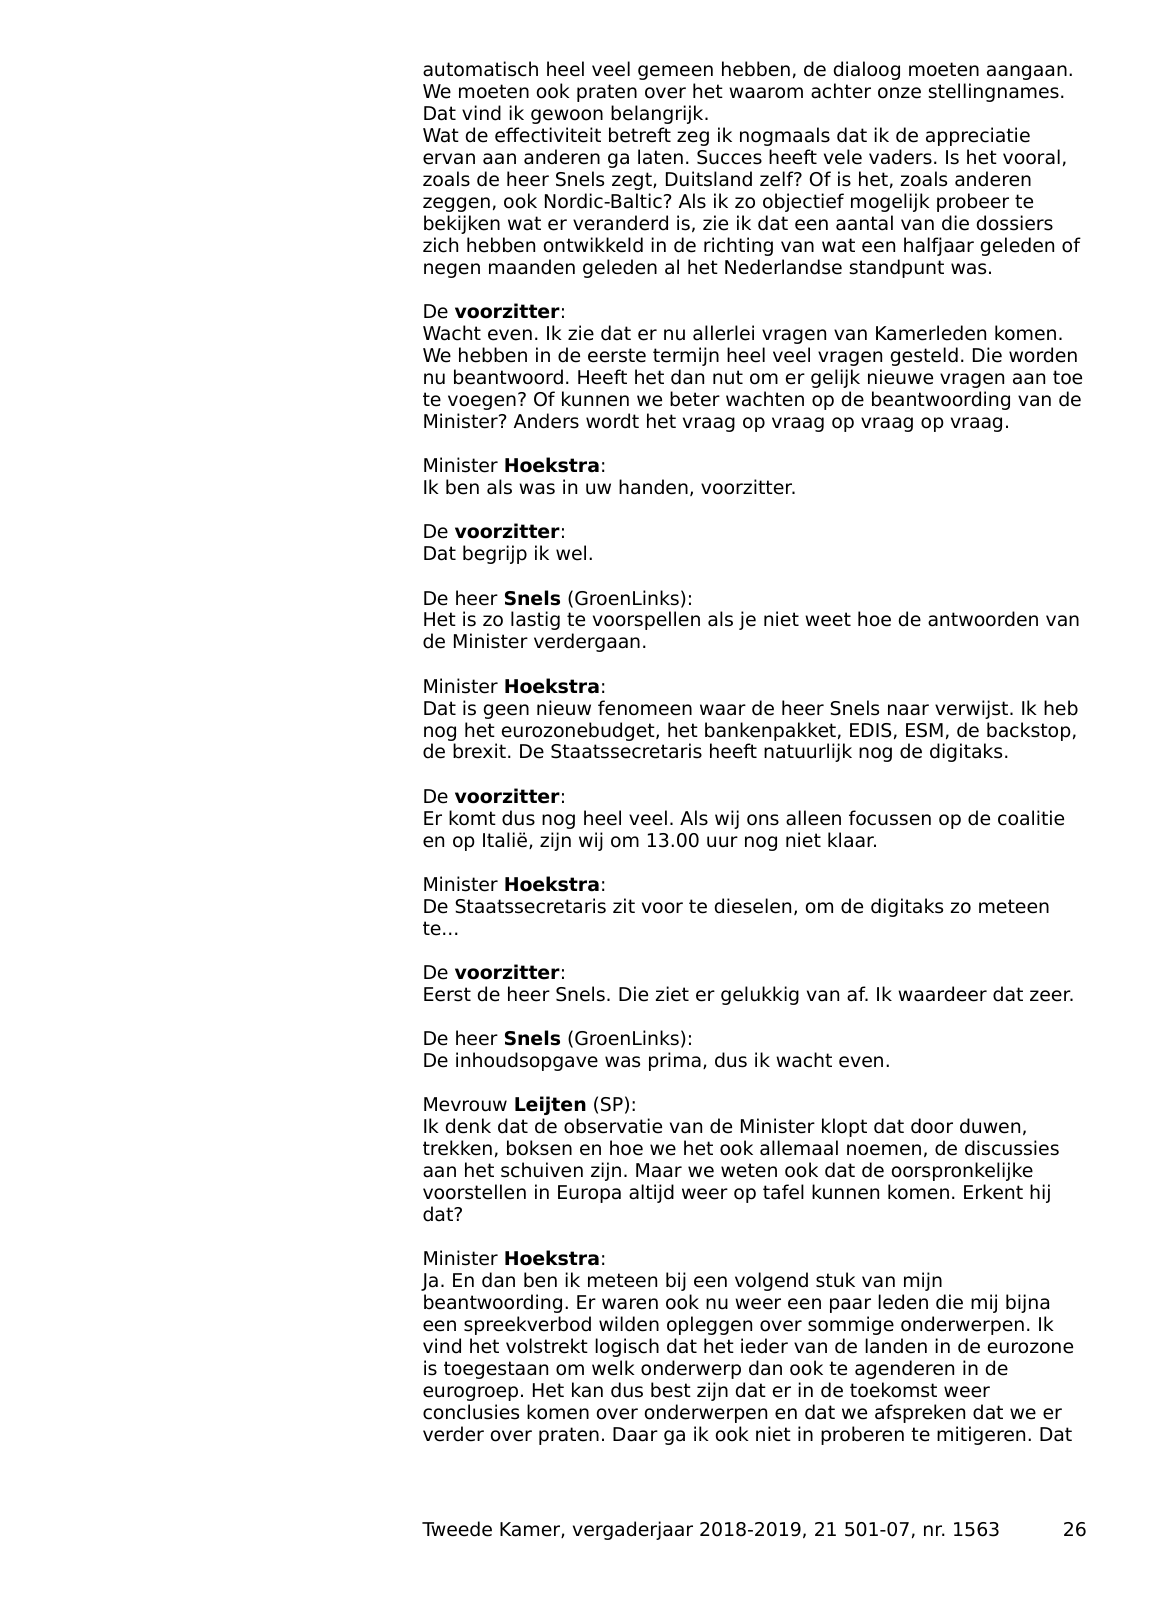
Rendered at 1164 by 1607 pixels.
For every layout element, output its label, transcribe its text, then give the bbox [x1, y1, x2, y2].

text automatisch heel veel gemeen hebben, de dialoog moeten aangaan. We moeten ook praten over het waarom achter onze stellingnames. Dat vind ik gewoon belangrijk. [422, 59, 1087, 125]
text De heer Snels (GroenLinks): [422, 587, 1087, 609]
text De voorzitter: [422, 301, 1087, 323]
text Minister Hoekstra: [422, 1248, 1087, 1270]
text Eerst de heer Snels. Die ziet er gelukkig van af. Ik waardeer dat zeer. [422, 984, 1087, 1006]
text Ik denk dat de observatie van de Minister klopt dat door duwen, trekken, boksen en hoe we het ook allemaal noemen, de discussies aan het schuiven zijn. Maar we weten ook dat de oorspronkelijke voorstellen in Europa altijd weer op tafel kunnen komen. Erkent hij dat? [422, 1116, 1087, 1226]
text De heer Snels (GroenLinks): [422, 1028, 1087, 1050]
text Dat is geen nieuw fenomeen waar de heer Snels naar verwijst. Ik heb nog het eurozonebudget, het bankenpakket, EDIS, ESM, de backstop, de brexit. De Staatssecretaris heeft natuurlijk nog de digitaks. [422, 697, 1087, 763]
text Er komt dus nog heel veel. Als wij ons alleen focussen op de coalitie en op Italië, zijn wij om 13.00 uur nog niet klaar. [422, 808, 1087, 852]
text De Staatssecretaris zit voor te dieselen, om de digitaks zo meteen te... [422, 896, 1087, 940]
text Ja. En dan ben ik meteen bij een volgend stuk van mijn beantwoording. Er waren ook nu weer een paar leden die mij bijna een spreekverbod wilden opleggen over sommige onderwerpen. Ik vind het volstrekt logisch dat het ieder van de landen in de eurozone is toegestaan om welk onderwerp dan ook te agenderen in de eurogroep. Het kan dus best zijn dat er in de toekomst weer conclusies komen over onderwerpen en dat we afspreken dat we er verder over praten. Daar ga ik ook niet in proberen te mitigeren. Dat [422, 1270, 1087, 1446]
text Minister Hoekstra: [422, 676, 1087, 697]
text Minister Hoekstra: [422, 874, 1087, 896]
text De voorzitter: [422, 786, 1087, 808]
text Wat de effectiviteit betreft zeg ik nogmaals dat ik de appreciatie ervan aan anderen ga laten. Succes heeft vele vaders. Is het vooral, zoals de heer Snels zegt, Duitsland zelf? Of is het, zoals anderen zeggen, ook Nordic-Baltic? Als ik zo objectief mogelijk probeer te bekijken wat er veranderd is, zie ik dat een aantal van die dossiers zich hebben ontwikkeld in de richting van wat een halfjaar geleden of negen maanden geleden al het Nederlandse standpunt was. [422, 125, 1087, 279]
text Het is zo lastig te voorspellen als je niet weet hoe de antwoorden van de Minister verdergaan. [422, 609, 1087, 653]
text De voorzitter: [422, 521, 1087, 543]
text Minister Hoekstra: [422, 455, 1087, 477]
text Dat begrijp ik wel. [422, 543, 1087, 565]
text De voorzitter: [422, 962, 1087, 984]
text De inhoudsopgave was prima, dus ik wacht even. [422, 1050, 1087, 1072]
text Ik ben als was in uw handen, voorzitter. [422, 477, 1087, 499]
text Wacht even. Ik zie dat er nu allerlei vragen van Kamerleden komen. We hebben in de eerste termijn heel veel vragen gesteld. Die worden nu beantwoord. Heeft het dan nut om er gelijk nieuwe vragen aan toe te voegen? Of kunnen we beter wachten op de beantwoording van de Minister? Anders wordt het vraag op vraag op vraag op vraag. [422, 323, 1087, 433]
text Mevrouw Leijten (SP): [422, 1094, 1087, 1116]
